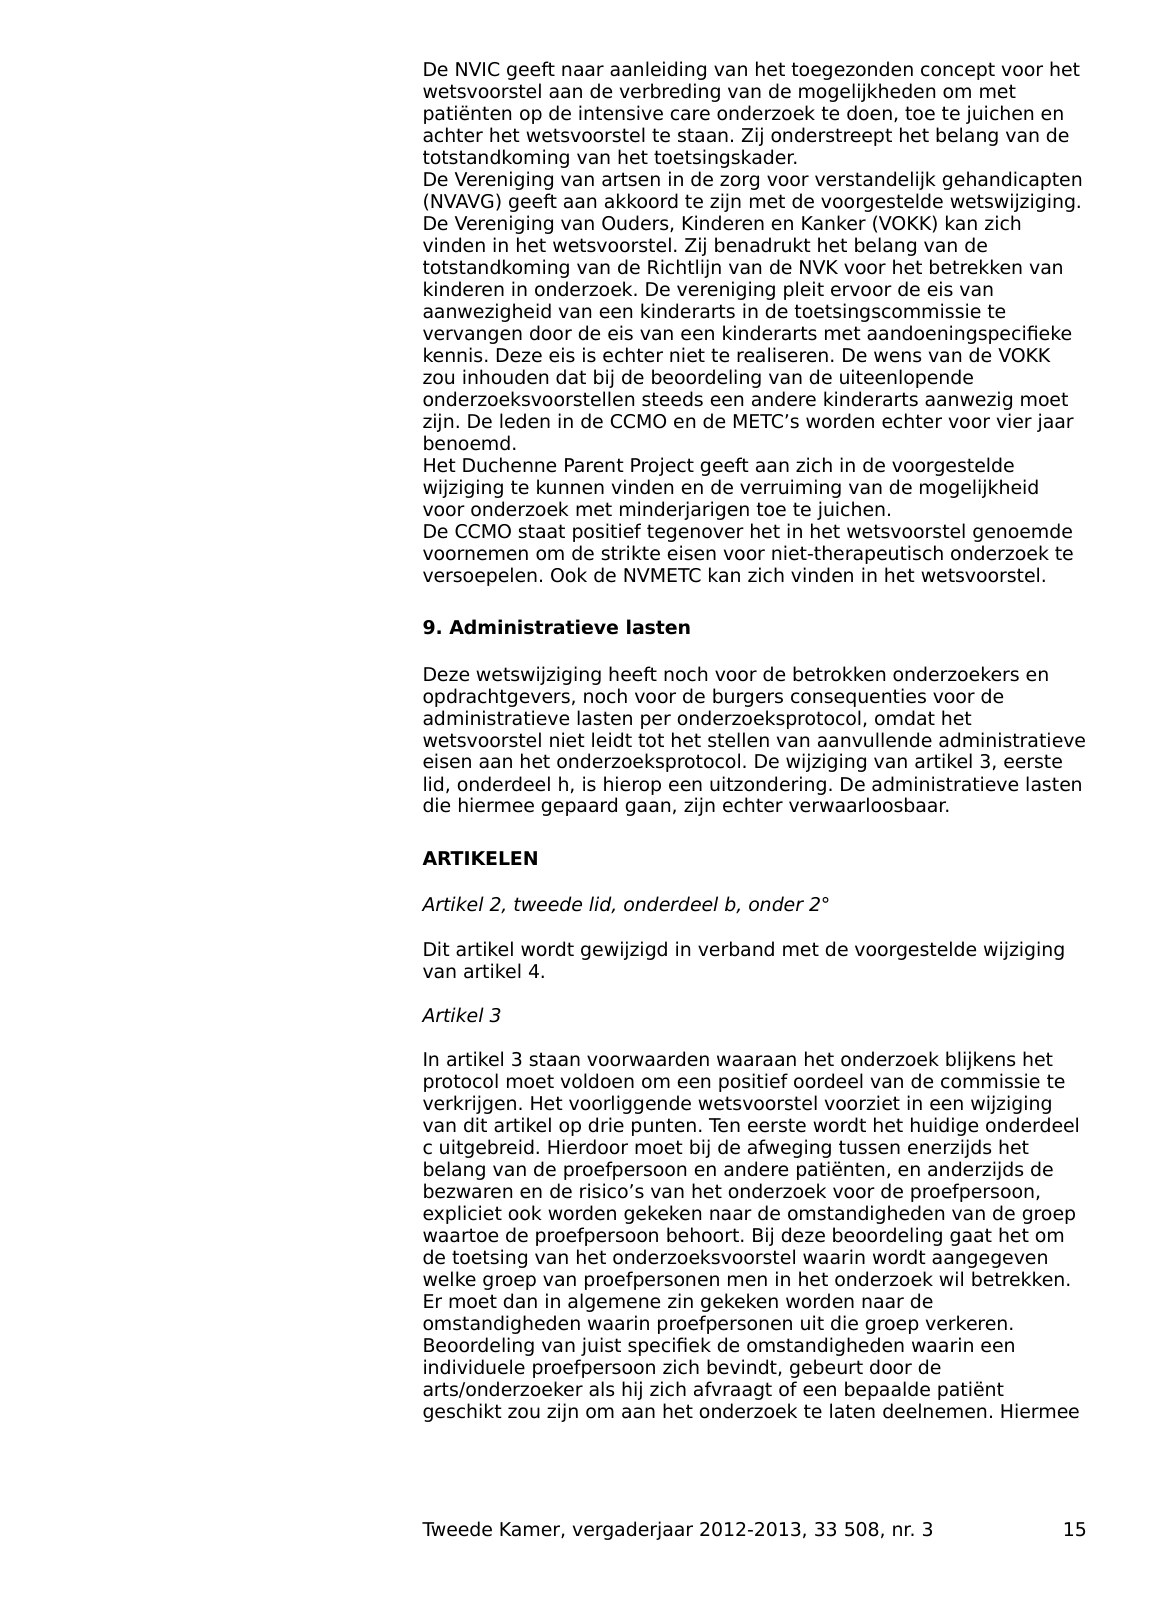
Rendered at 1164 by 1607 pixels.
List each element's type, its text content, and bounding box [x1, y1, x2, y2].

text De NVIC geeft naar aanleiding van het toegezonden concept voor het wetsvoorstel aan de verbreding van de mogelijkheden om met patiënten op de intensive care onderzoek te doen, toe te juichen en achter het wetsvoorstel te staan. Zij onderstreept het belang van de totstandkoming van het toetsingskader. [422, 59, 1087, 169]
subtitle Artikel 3 [422, 1005, 1087, 1027]
text Deze wetswijziging heeft noch voor de betrokken onderzoekers en opdrachtgevers, noch voor de burgers consequenties voor de administratieve lasten per onderzoeksprotocol, omdat het wetsvoorstel niet leidt tot het stellen van aanvullende administratieve eisen aan het onderzoeksprotocol. De wijziging van artikel 3, eerste lid, onderdeel h, is hierop een uitzondering. De administratieve lasten die hiermee gepaard gaan, zijn echter verwaarloosbaar. [422, 663, 1087, 817]
text Dit artikel wordt gewijzigd in verband met de voorgestelde wijziging van artikel 4. [422, 938, 1087, 982]
text De Vereniging van artsen in de zorg voor verstandelijk gehandicapten (NVAVG) geeft aan akkoord te zijn met de voorgestelde wetswijziging. [422, 169, 1087, 213]
text Het Duchenne Parent Project geeft aan zich in de voorgestelde wijziging te kunnen vinden en de verruiming van de mogelijkheid voor onderzoek met minderjarigen toe te juichen. [422, 455, 1087, 521]
text In artikel 3 staan voorwaarden waaraan het onderzoek blijkens het protocol moet voldoen om een positief oordeel van de commissie te verkrijgen. Het voorliggende wetsvoorstel voorziet in een wijziging van dit artikel op drie punten. Ten eerste wordt het huidige onderdeel c uitgebreid. Hierdoor moet bij de afweging tussen enerzijds het belang van de proefpersoon en andere patiënten, en anderzijds de bezwaren en de risico’s van het onderzoek voor de proefpersoon, expliciet ook worden gekeken naar de omstandigheden van de groep waartoe de proefpersoon behoort. Bij deze beoordeling gaat het om de toetsing van het onderzoeksvoorstel waarin wordt aangegeven welke groep van proefpersonen men in het onderzoek wil betrekken. Er moet dan in algemene zin gekeken worden naar de omstandigheden waarin proefpersonen uit die groep verkeren. Beoordeling van juist specifiek de omstandigheden waarin een individuele proefpersoon zich bevindt, gebeurt door de arts/onderzoeker als hij zich afvraagt of een bepaalde patiënt geschikt zou zijn om aan het onderzoek te laten deelnemen. Hiermee [422, 1049, 1087, 1422]
subtitle Artikel 2, tweede lid, onderdeel b, onder 2° [422, 894, 1087, 916]
text De CCMO staat positief tegenover het in het wetsvoorstel genoemde voornemen om de strikte eisen voor niet-therapeutisch onderzoek te versoepelen. Ook de NVMETC kan zich vinden in het wetsvoorstel. [422, 521, 1087, 587]
subtitle ARTIKELEN [422, 847, 1087, 869]
text De Vereniging van Ouders, Kinderen en Kanker (VOKK) kan zich vinden in het wetsvoorstel. Zij benadrukt het belang van de totstandkoming van de Richtlijn van de NVK voor het betrekken van kinderen in onderzoek. De vereniging pleit ervoor de eis van aanwezigheid van een kinderarts in de toetsingscommissie te vervangen door de eis van een kinderarts met aandoeningspecifieke kennis. Deze eis is echter niet te realiseren. De wens van de VOKK zou inhouden dat bij de beoordeling van de uiteenlopende onderzoeksvoorstellen steeds een andere kinderarts aanwezig moet zijn. De leden in de CCMO en de METC’s worden echter voor vier jaar benoemd. [422, 213, 1087, 455]
subtitle 9. Administratieve lasten [422, 617, 1087, 638]
